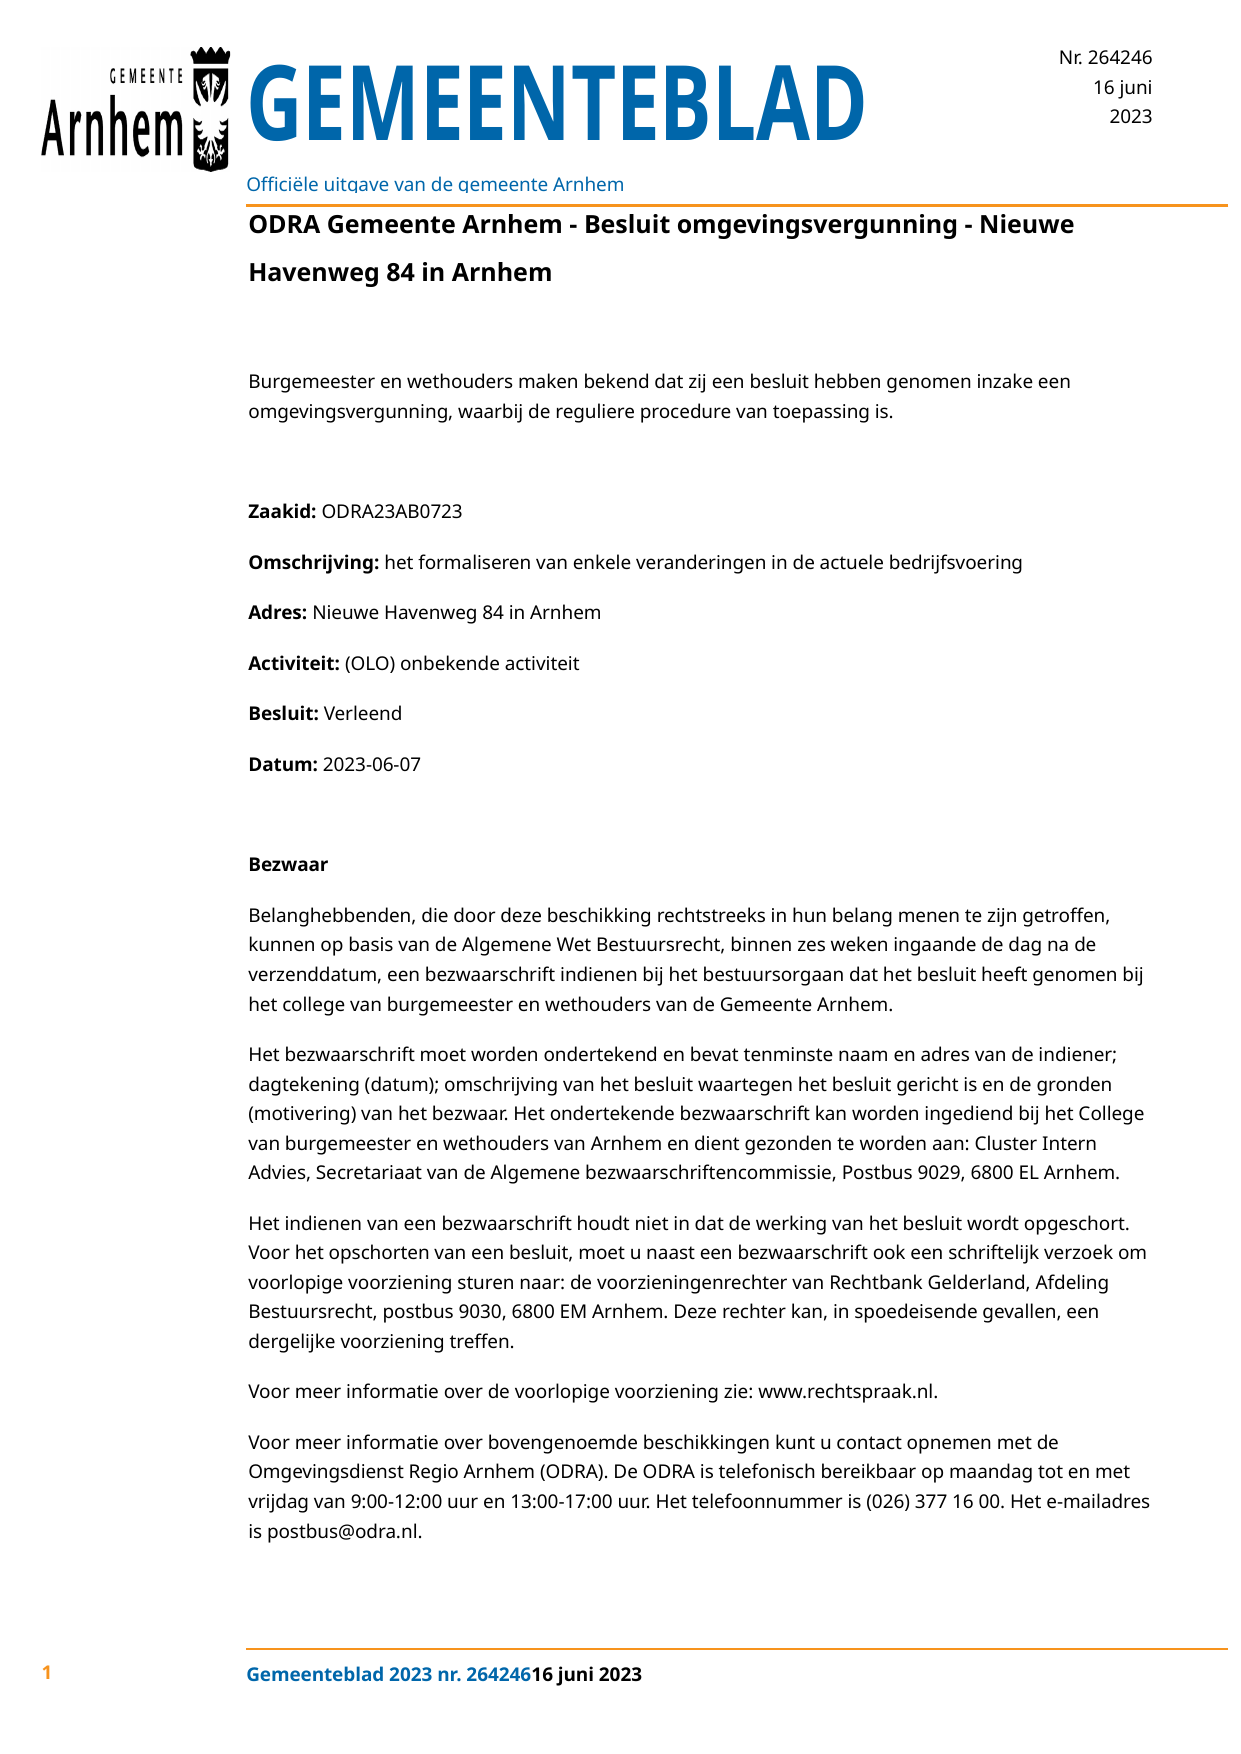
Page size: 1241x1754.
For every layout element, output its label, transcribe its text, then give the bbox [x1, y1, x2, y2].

text Activiteit: (OLO) onbekende activiteit [248, 650, 1152, 676]
text ODRA Gemeente Arnhem - Besluit omgevingsvergunning - Nieuwe Havenweg 84 in Arnhem [248, 207, 1152, 288]
text Voor meer informatie over bovengenoemde beschikkingen kunt u contact opnemen met de Omgevingsdienst Regio Arnhem (ODRA). De ODRA is telefonisch bereikbaar op maandag tot en met vrijdag van 9:00-12:00 uur en 13:00-17:00 uur. Het telefoonnummer is (026) 377 16 00. Het e-mailadres is postbus@odra.nl. [248, 1429, 1152, 1544]
text Omschrijving: het formaliseren van enkele veranderingen in de actuele bedrijfsvoering [248, 549, 1152, 575]
text Adres: Nieuwe Havenweg 84 in Arnhem [248, 599, 1152, 625]
text Voor meer informatie over de voorlopige voorziening zie: www.rechtspraak.nl. [248, 1379, 1152, 1404]
text Besluit: Verleend [248, 700, 1152, 726]
text Belanghebbenden, die door deze beschikking rechtstreeks in hun belang menen te zijn getroffen, kunnen op basis van de Algemene Wet Bestuursrecht, binnen zes weken ingaande de dag na de verzenddatum, een bezwaarschrift indienen bij het bestuursorgaan dat het besluit heeft genomen bij het college van burgemeester en wethouders van de Gemeente Arnhem. [248, 902, 1152, 1017]
text Burgemeester en wethouders maken bekend dat zij een besluit hebben genomen inzake een omgevingsvergunning, waarbij de reguliere procedure van toepassing is. [248, 368, 1152, 424]
text Datum: 2023-06-07 [248, 751, 1152, 777]
picture [41, 47, 231, 172]
text Bezwaar [248, 852, 1152, 877]
text Het indienen van een bezwaarschrift houdt niet in dat de werking van het besluit wordt opgeschort. Voor het opschorten van een besluit, moet u naast een bezwaarschrift ook een schriftelijk verzoek om voorlopige voorziening sturen naar: de voorzieningenrechter van Rechtbank Gelderland, Afdeling Bestuursrecht, postbus 9030, 6800 EM Arnhem. Deze rechter kan, in spoedeisende gevallen, een dergelijke voorziening treffen. [248, 1210, 1152, 1354]
text Zaakid: ODRA23AB0723 [248, 499, 1152, 524]
text Het bezwaarschrift moet worden ondertekend en bevat tenminste naam en adres van de indiener; dagtekening (datum); omschrijving van het besluit waartegen het besluit gericht is en de gronden (motivering) van het bezwaar. Het ondertekende bezwaarschrift kan worden ingediend bij het College van burgemeester en wethouders van Arnhem en dient gezonden te worden aan: Cluster Intern Advies, Secretariaat van de Algemene bezwaarschriftencommissie, Postbus 9029, 6800 EL Arnhem. [248, 1041, 1152, 1185]
